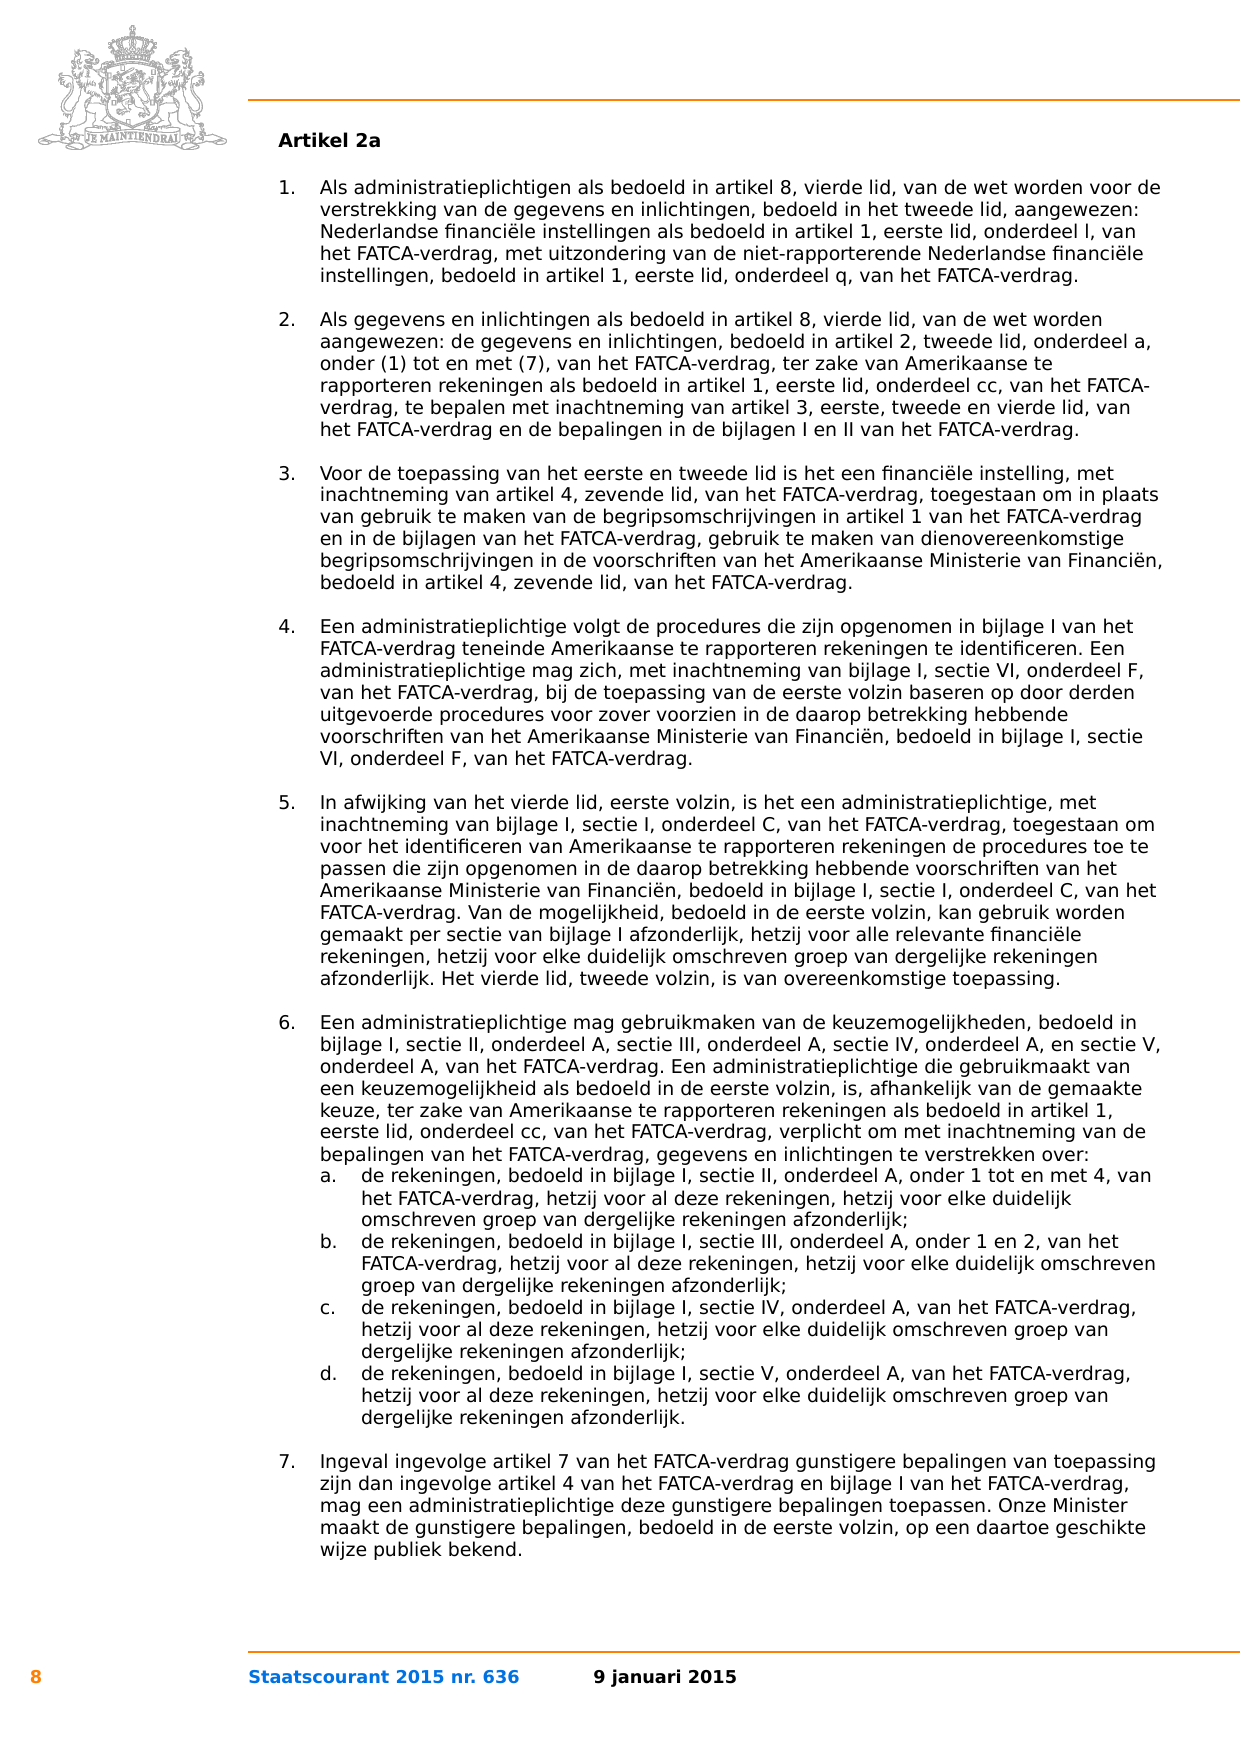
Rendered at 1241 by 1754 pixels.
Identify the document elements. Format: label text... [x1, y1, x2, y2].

text d. de rekeningen, bedoeld in bijlage I, sectie V, onderdeel A, van het FATCA-verdrag, hetzij voor al deze rekeningen, hetzij voor elke duidelijk omschreven groep van dergelijke rekeningen afzonderlijk. [319, 1363, 1163, 1429]
text 2. Als gegevens en inlichtingen als bedoeld in artikel 8, vierde lid, van de wet worden aangewezen: de gegevens en inlichtingen, bedoeld in artikel 2, tweede lid, onderdeel a, onder (1) tot en met (7), van het FATCA-verdrag, ter zake van Amerikaanse te rapporteren rekeningen als bedoeld in artikel 1, eerste lid, onderdeel cc, van het FATCA-verdrag, te bepalen met inachtneming van artikel 3, eerste, tweede en vierde lid, van het FATCA-verdrag en de bepalingen in de bijlagen I en II van het FATCA-verdrag. [278, 309, 1163, 441]
picture [38, 25, 227, 150]
text 3. Voor de toepassing van het eerste en tweede lid is het een financiële instelling, met inachtneming van artikel 4, zevende lid, van het FATCA-verdrag, toegestaan om in plaats van gebruik te maken van de begripsomschrijvingen in artikel 1 van het FATCA-verdrag en in de bijlagen van het FATCA-verdrag, gebruik te maken van dienovereenkomstige begripsomschrijvingen in de voorschriften van het Amerikaanse Ministerie van Financiën, bedoeld in artikel 4, zevende lid, van het FATCA-verdrag. [278, 462, 1163, 594]
subtitle Artikel 2a [278, 130, 1163, 152]
text 5. In afwijking van het vierde lid, eerste volzin, is het een administratieplichtige, met inachtneming van bijlage I, sectie I, onderdeel C, van het FATCA-verdrag, toegestaan om voor het identificeren van Amerikaanse te rapporteren rekeningen de procedures toe te passen die zijn opgenomen in de daarop betrekking hebbende voorschriften van het Amerikaanse Ministerie van Financiën, bedoeld in bijlage I, sectie I, onderdeel C, van het FATCA-verdrag. Van de mogelijkheid, bedoeld in de eerste volzin, kan gebruik worden gemaakt per sectie van bijlage I afzonderlijk, hetzij voor alle relevante financiële rekeningen, hetzij voor elke duidelijk omschreven groep van dergelijke rekeningen afzonderlijk. Het vierde lid, tweede volzin, is van overeenkomstige toepassing. [278, 792, 1163, 990]
text 1. Als administratieplichtigen als bedoeld in artikel 8, vierde lid, van de wet worden voor de verstrekking van de gegevens en inlichtingen, bedoeld in het tweede lid, aangewezen: Nederlandse financiële instellingen als bedoeld in artikel 1, eerste lid, onderdeel l, van het FATCA-verdrag, met uitzondering van de niet-rapporterende Nederlandse financiële instellingen, bedoeld in artikel 1, eerste lid, onderdeel q, van het FATCA-verdrag. [278, 177, 1163, 287]
text 6. Een administratieplichtige mag gebruikmaken van de keuzemogelijkheden, bedoeld in bijlage I, sectie II, onderdeel A, sectie III, onderdeel A, sectie IV, onderdeel A, en sectie V, onderdeel A, van het FATCA-verdrag. Een administratieplichtige die gebruikmaakt van een keuzemogelijkheid als bedoeld in de eerste volzin, is, afhankelijk van de gemaakte keuze, ter zake van Amerikaanse te rapporteren rekeningen als bedoeld in artikel 1, eerste lid, onderdeel cc, van het FATCA-verdrag, verplicht om met inachtneming van de bepalingen van het FATCA-verdrag, gegevens en inlichtingen te verstrekken over: [278, 1012, 1163, 1165]
text 4. Een administratieplichtige volgt de procedures die zijn opgenomen in bijlage I van het FATCA-verdrag teneinde Amerikaanse te rapporteren rekeningen te identificeren. Een administratieplichtige mag zich, met inachtneming van bijlage I, sectie VI, onderdeel F, van het FATCA-verdrag, bij de toepassing van de eerste volzin baseren op door derden uitgevoerde procedures voor zover voorzien in de daarop betrekking hebbende voorschriften van het Amerikaanse Ministerie van Financiën, bedoeld in bijlage I, sectie VI, onderdeel F, van het FATCA-verdrag. [278, 616, 1163, 770]
text a. de rekeningen, bedoeld in bijlage I, sectie II, onderdeel A, onder 1 tot en met 4, van het FATCA-verdrag, hetzij voor al deze rekeningen, hetzij voor elke duidelijk omschreven groep van dergelijke rekeningen afzonderlijk; [319, 1165, 1163, 1231]
text b. de rekeningen, bedoeld in bijlage I, sectie III, onderdeel A, onder 1 en 2, van het FATCA-verdrag, hetzij voor al deze rekeningen, hetzij voor elke duidelijk omschreven groep van dergelijke rekeningen afzonderlijk; [319, 1231, 1163, 1297]
text c. de rekeningen, bedoeld in bijlage I, sectie IV, onderdeel A, van het FATCA-verdrag, hetzij voor al deze rekeningen, hetzij voor elke duidelijk omschreven groep van dergelijke rekeningen afzonderlijk; [319, 1297, 1163, 1363]
text 7. Ingeval ingevolge artikel 7 van het FATCA-verdrag gunstigere bepalingen van toepassing zijn dan ingevolge artikel 4 van het FATCA-verdrag en bijlage I van het FATCA-verdrag, mag een administratieplichtige deze gunstigere bepalingen toepassen. Onze Minister maakt de gunstigere bepalingen, bedoeld in de eerste volzin, op een daartoe geschikte wijze publiek bekend. [278, 1451, 1163, 1561]
